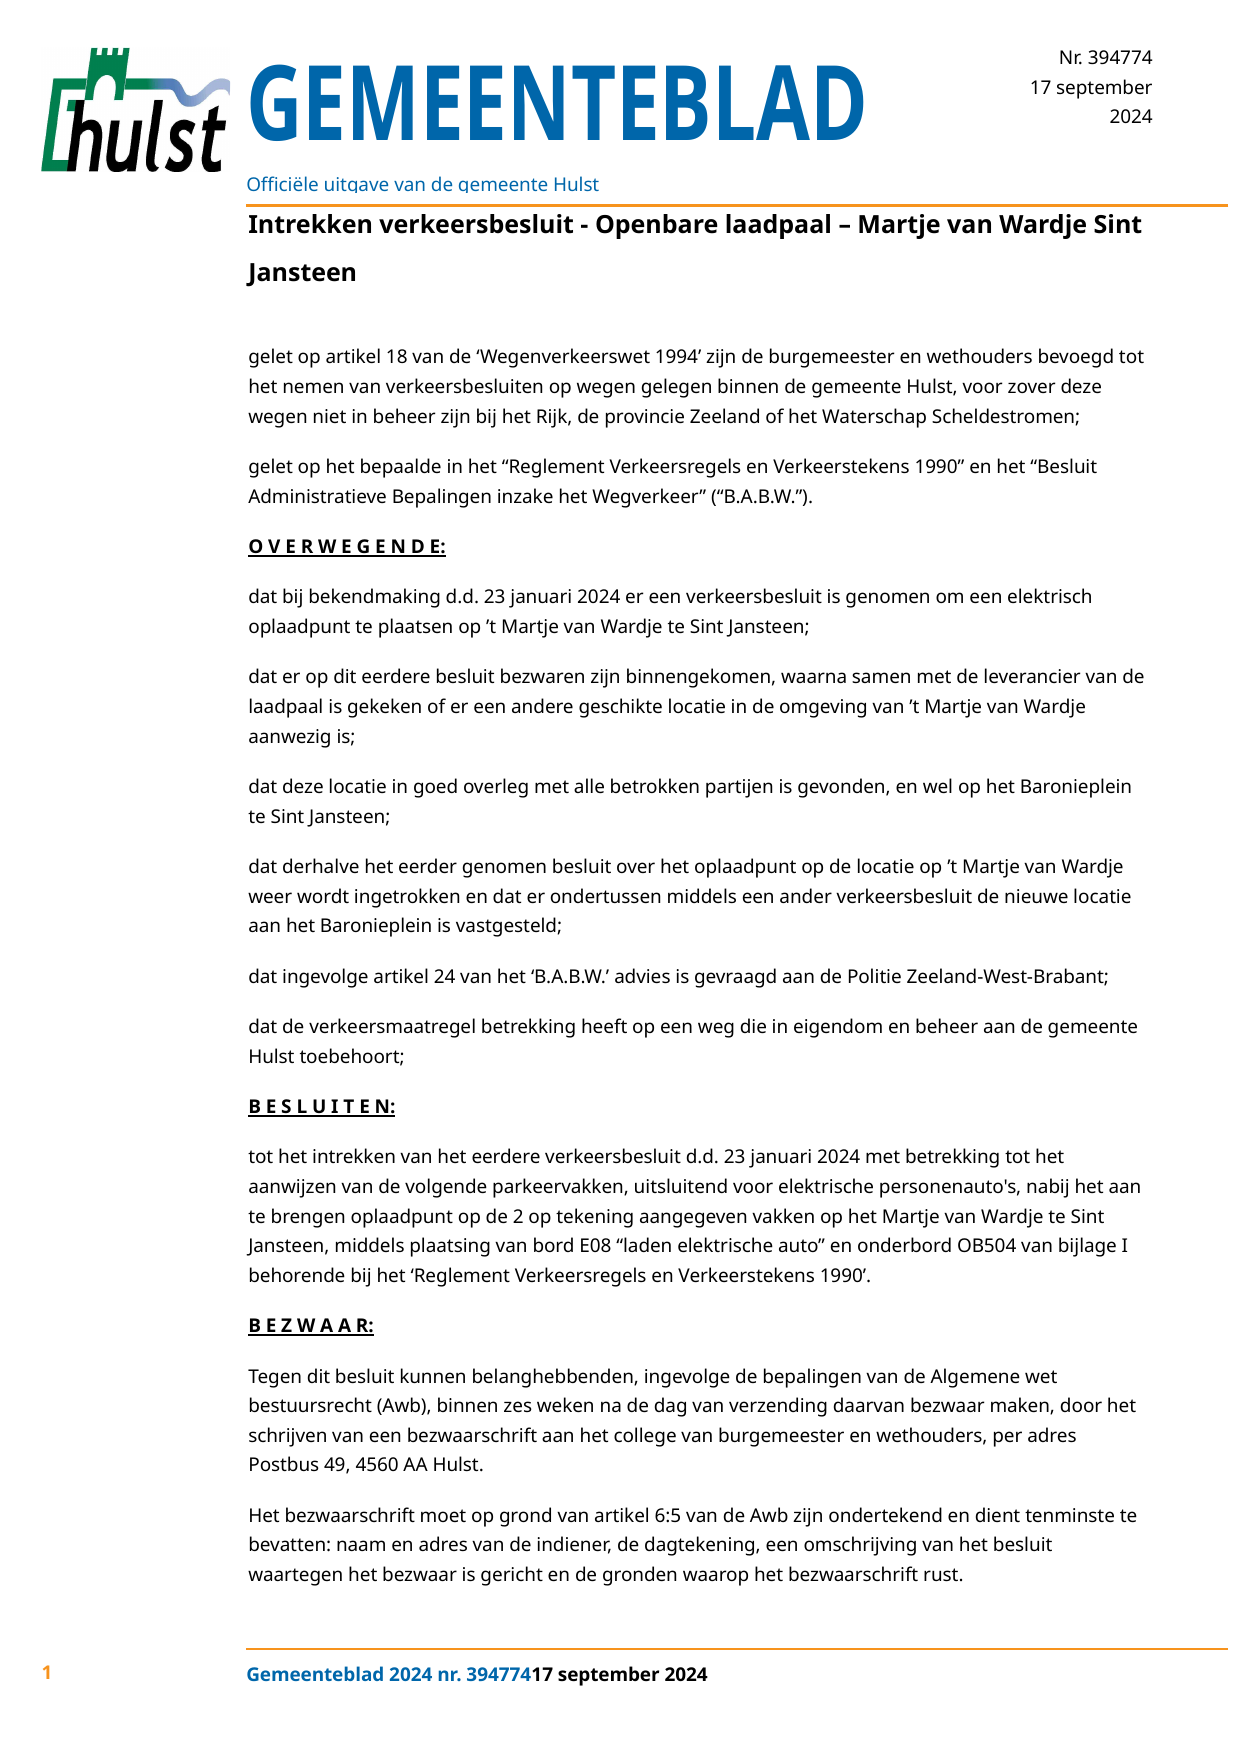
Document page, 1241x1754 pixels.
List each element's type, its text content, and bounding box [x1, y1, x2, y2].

text tot het intrekken van het eerdere verkeersbesluit d.d. 23 januari 2024 met betrekking tot het aanwijzen van de volgende parkeervakken, uitsluitend voor elektrische personenauto's, nabij het aan te brengen oplaadpunt op de 2 op tekening aangegeven vakken op het Martje van Wardje te Sint Jansteen, middels plaatsing van bord E08 “laden elektrische auto” en onderbord OB504 van bijlage I behorende bij het ‘Reglement Verkeersregels en Verkeerstekens 1990’. [248, 1144, 1152, 1288]
text dat de verkeersmaatregel betrekking heeft op een weg die in eigendom en beheer aan de gemeente Hulst toebehoort; [248, 1013, 1152, 1068]
text O V E R W E G E N D E: [248, 533, 1152, 559]
picture [41, 47, 231, 172]
text dat bij bekendmaking d.d. 23 januari 2024 er een verkeersbesluit is genomen om een elektrisch oplaadpunt te plaatsen op ’t Martje van Wardje te Sint Jansteen; [248, 584, 1152, 639]
text dat ingevolge artikel 24 van het ‘B.A.B.W.’ advies is gevraagd aan de Politie Zeeland-West-Brabant; [248, 963, 1152, 988]
text Tegen dit besluit kunnen belanghebbenden, ingevolge de bepalingen van de Algemene wet bestuursrecht (Awb), binnen zes weken na de dag van verzending daarvan bezwaar maken, door het schrijven van een bezwaarschrift aan het college van burgemeester en wethouders, per adres Postbus 49, 4560 AA Hulst. [248, 1363, 1152, 1477]
text gelet op het bepaalde in het “Reglement Verkeersregels en Verkeerstekens 1990” en het “Besluit Administratieve Bepalingen inzake het Wegverkeer” (“B.A.B.W.”). [248, 453, 1152, 508]
text dat er op dit eerdere besluit bezwaren zijn binnengekomen, waarna samen met de leverancier van de laadpaal is gekeken of er een andere geschikte locatie in de omgeving van ’t Martje van Wardje aanwezig is; [248, 664, 1152, 748]
text Het bezwaarschrift moet op grond van artikel 6:5 van de Awb zijn ondertekend en dient tenminste te bevatten: naam en adres van de indiener, de dagtekening, een omschrijving van het besluit waartegen het bezwaar is gericht en de gronden waarop het bezwaarschrift rust. [248, 1502, 1152, 1587]
text gelet op artikel 18 van de ‘Wegenverkeerswet 1994’ zijn de burgemeester en wethouders bevoegd tot het nemen van verkeersbesluiten op wegen gelegen binnen de gemeente Hulst, voor zover deze wegen niet in beheer zijn bij het Rijk, de provincie Zeeland of het Waterschap Scheldestromen; [248, 344, 1152, 428]
text dat derhalve het eerder genomen besluit over het oplaadpunt op de locatie op ’t Martje van Wardje weer wordt ingetrokken en dat er ondertussen middels een ander verkeersbesluit de nieuwe locatie aan het Baronieplein is vastgesteld; [248, 853, 1152, 938]
text dat deze locatie in goed overleg met alle betrokken partijen is gevonden, en wel op het Baronieplein te Sint Jansteen; [248, 773, 1152, 828]
text B E Z W A A R: [248, 1312, 1152, 1338]
text Intrekken verkeersbesluit - Openbare laadpaal – Martje van Wardje Sint Jansteen [248, 207, 1152, 288]
text B E S L U I T E N: [248, 1093, 1152, 1119]
